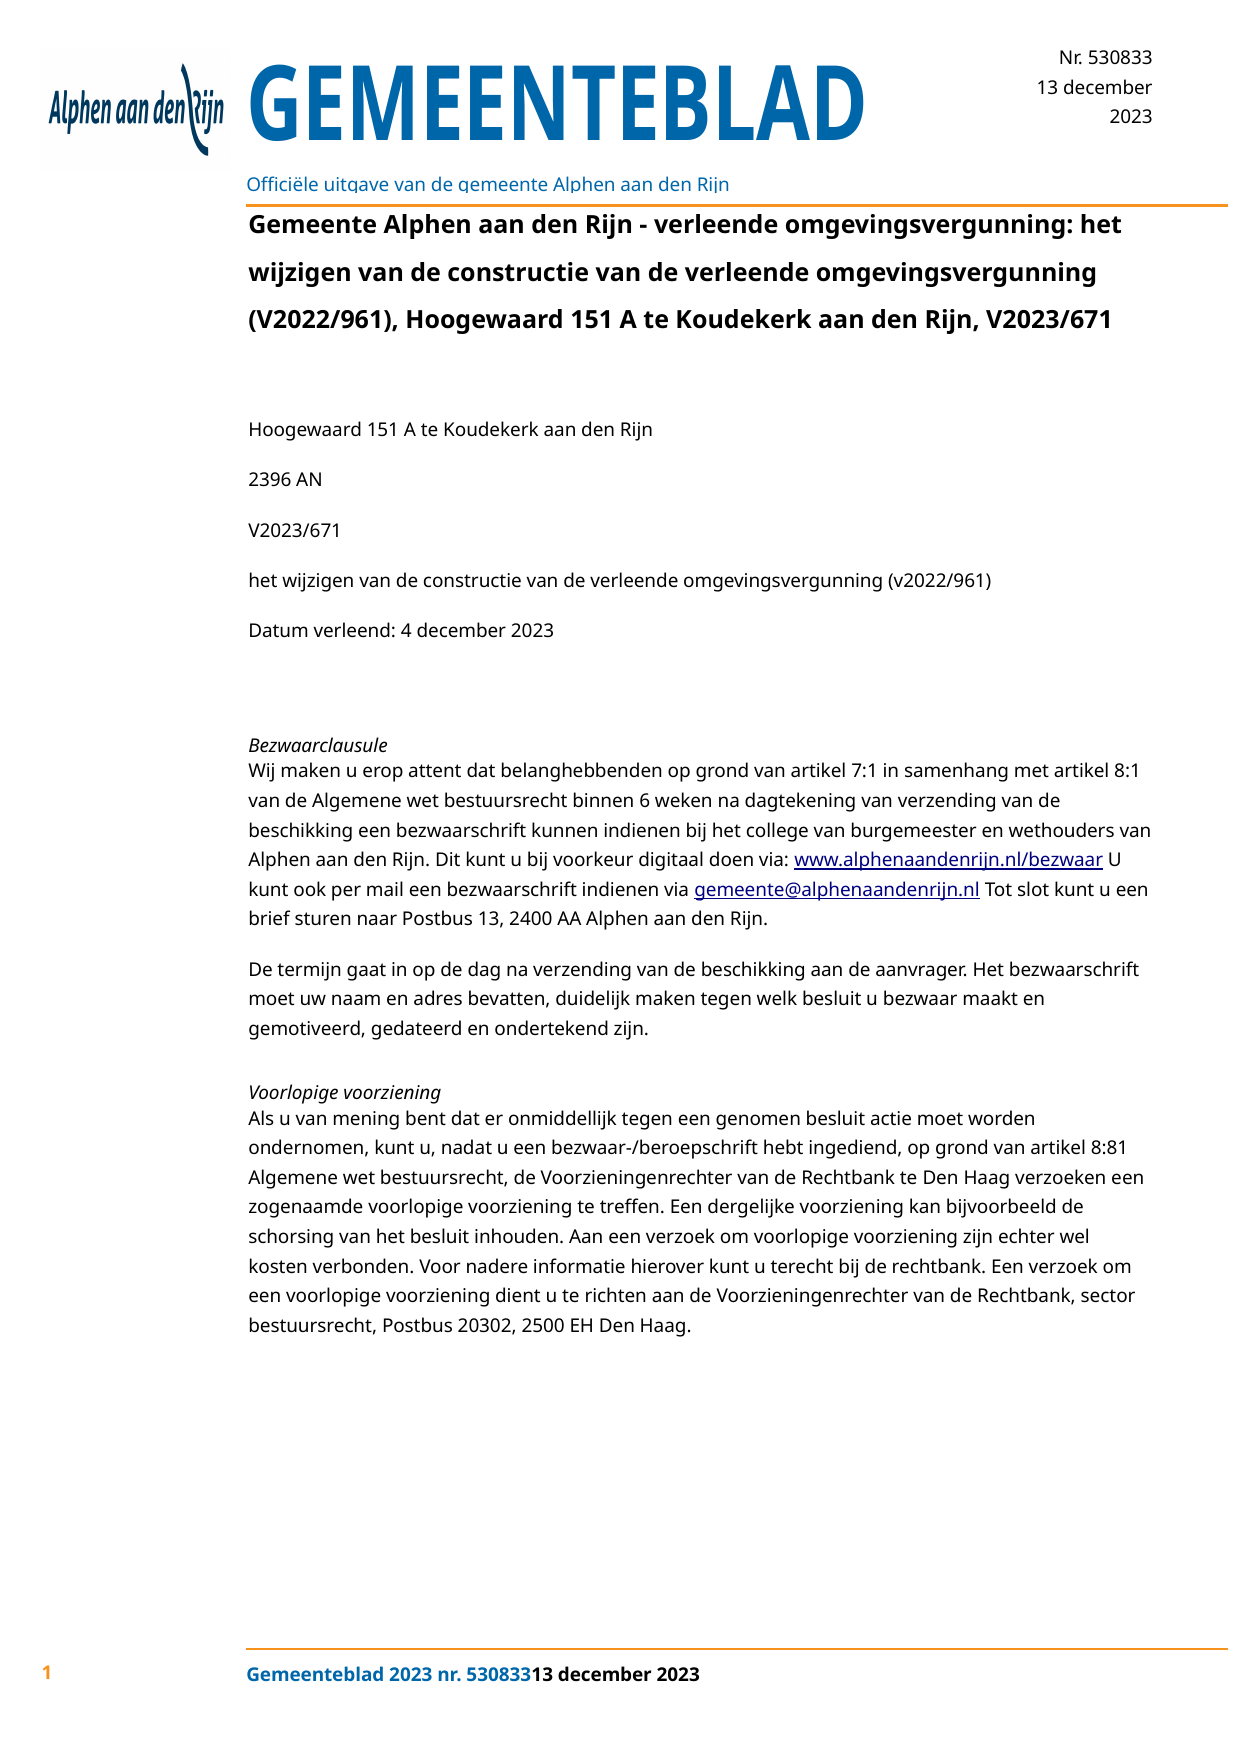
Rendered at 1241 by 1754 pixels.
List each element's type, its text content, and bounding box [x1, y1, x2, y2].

text De termijn gaat in op de dag na verzending van de beschikking aan de aanvrager. Het bezwaarschrift moet uw naam en adres bevatten, duidelijk maken tegen welk besluit u bezwaar maakt en gemotiveerd, gedateerd en ondertekend zijn. [248, 956, 1152, 1041]
text Bezwaarclausule [248, 732, 1152, 758]
text Hoogewaard 151 A te Koudekerk aan den Rijn [248, 416, 1152, 442]
picture [41, 47, 231, 172]
text Voorlopige voorziening [248, 1079, 1152, 1105]
text het wijzigen van de constructie van de verleende omgevingsvergunning (v2022/961) [248, 567, 1152, 593]
text Wij maken u erop attent dat belanghebbenden op grond van artikel 7:1 in samenhang met artikel 8:1 van de Algemene wet bestuursrecht binnen 6 weken na dagtekening van verzending van de beschikking een bezwaarschrift kunnen indienen bij het college van burgemeester en wethouders van Alphen aan den Rijn. Dit kunt u bij voorkeur digitaal doen via: www.alphenaandenrijn.nl/bezwaar U kunt ook per mail een bezwaarschrift indienen via gemeente@alphenaandenrijn.nl Tot slot kunt u een brief sturen naar Postbus 13, 2400 AA Alphen aan den Rijn. [248, 758, 1152, 931]
text Gemeente Alphen aan den Rijn - verleende omgevingsvergunning: het wijzigen van de constructie van de verleende omgevingsvergunning (V2022/961), Hoogewaard 151 A te Koudekerk aan den Rijn, V2023/671 [248, 207, 1152, 336]
text Datum verleend: 4 december 2023 [248, 618, 1152, 643]
text V2023/671 [248, 517, 1152, 542]
text 2396 AN [248, 466, 1152, 492]
text Als u van mening bent dat er onmiddellijk tegen een genomen besluit actie moet worden ondernomen, kunt u, nadat u een bezwaar-/beroepschrift hebt ingediend, op grond van artikel 8:81 Algemene wet bestuursrecht, de Voorzieningenrechter van de Rechtbank te Den Haag verzoeken een zogenaamde voorlopige voorziening te treffen. Een dergelijke voorziening kan bijvoorbeeld de schorsing van het besluit inhouden. Aan een verzoek om voorlopige voorziening zijn echter wel kosten verbonden. Voor nadere informatie hierover kunt u terecht bij de rechtbank. Een verzoek om een voorlopige voorziening dient u te richten aan de Voorzieningenrechter van de Rechtbank, sector bestuursrecht, Postbus 20302, 2500 EH Den Haag. [248, 1105, 1152, 1338]
